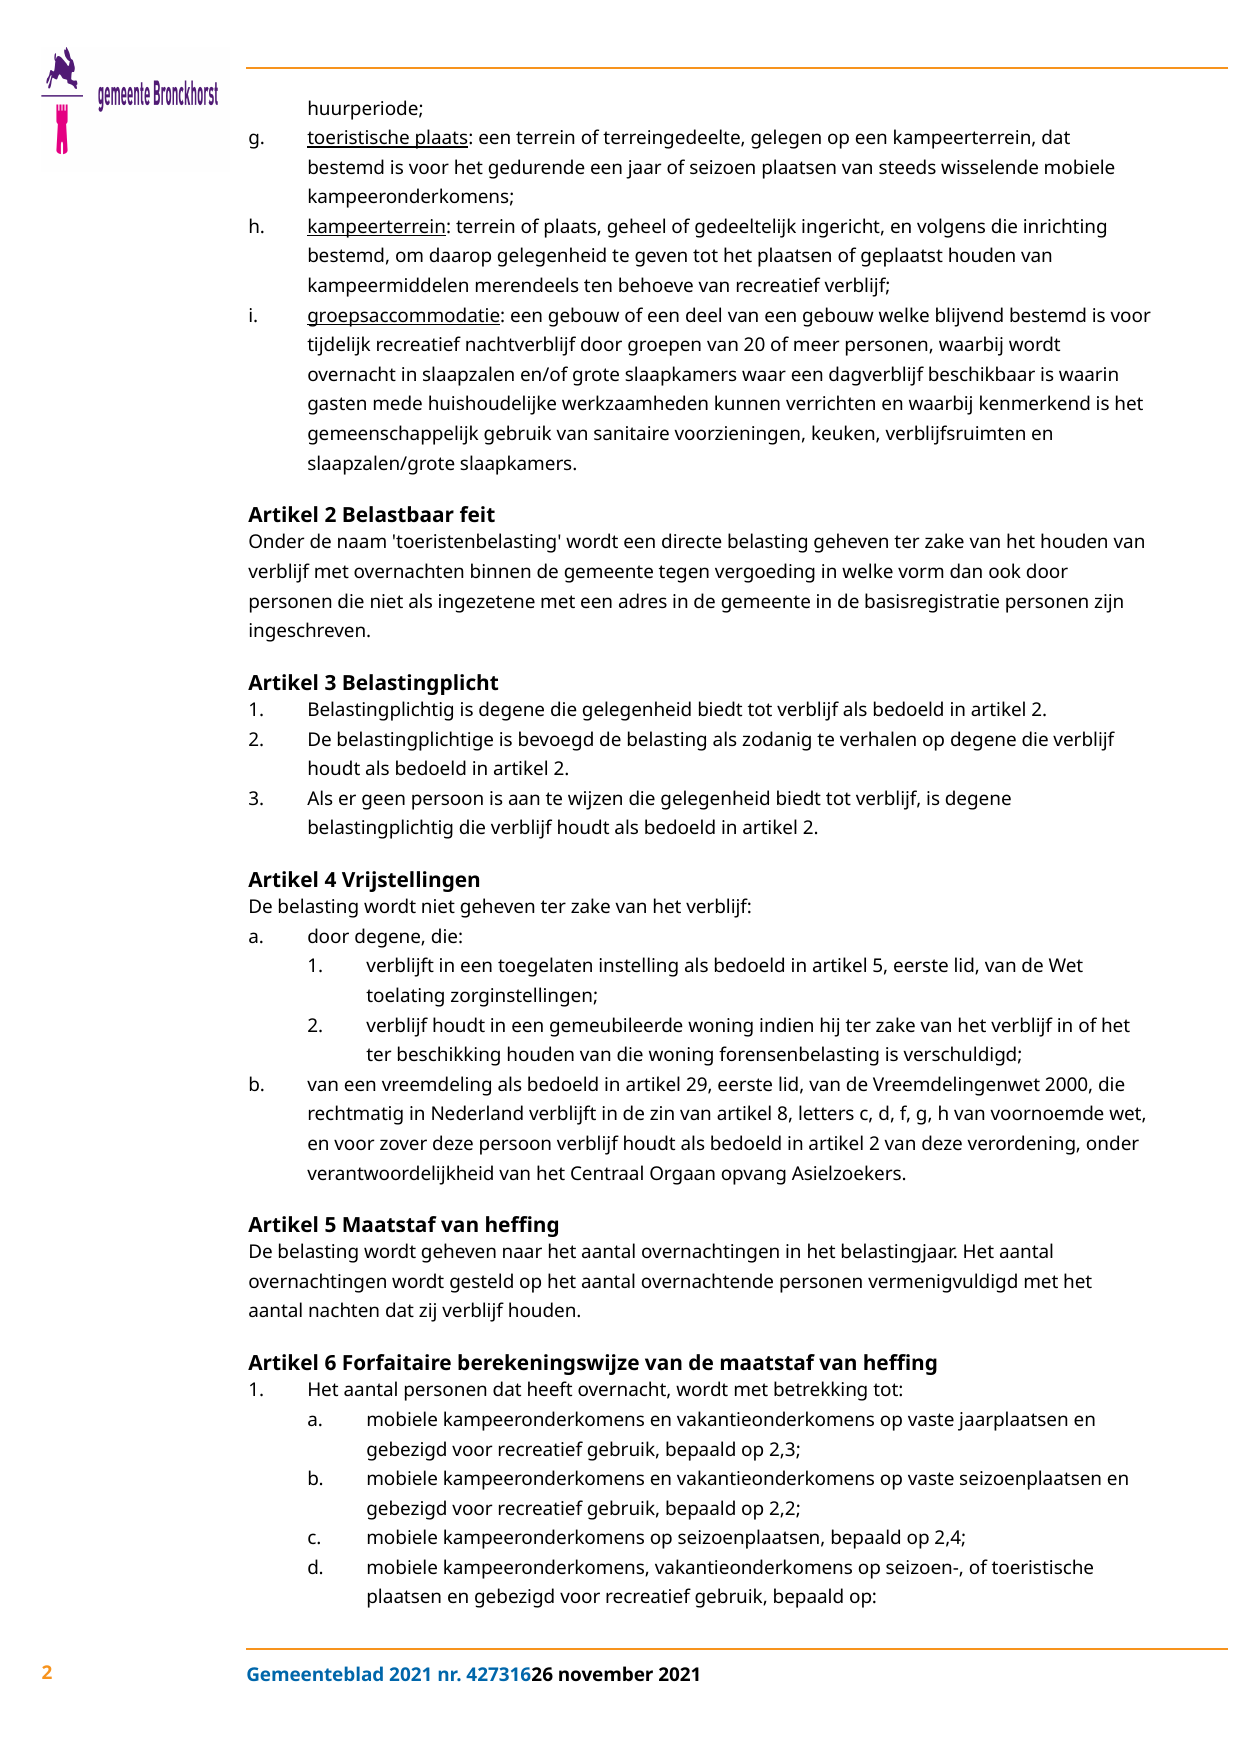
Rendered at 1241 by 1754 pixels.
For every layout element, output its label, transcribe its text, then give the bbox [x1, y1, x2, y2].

list van een vreemdeling als bedoeld in artikel 29, eerste lid, van de Vreemdelingenwet 2000, die rechtmatig in Nederland verblijft in de zin van artikel 8, letters c, d, f, g, h van voornoemde wet, en voor zover deze persoon verblijf houdt als bedoeld in artikel 2 van deze verordening, onder verantwoordelijkheid van het Centraal Orgaan opvang Asielzoekers. [248, 1071, 1152, 1185]
list mobiele kampeeronderkomens en vakantieonderkomens op vaste jaarplaatsen en gebezigd voor recreatief gebruik, bepaald op 2,3; [307, 1406, 1152, 1461]
list groepsaccommodatie: een gebouw of een deel van een gebouw welke blijvend bestemd is voor tijdelijk recreatief nachtverblijf door groepen van 20 of meer personen, waarbij wordt overnacht in slaapzalen en/of grote slaapkamers waar een dagverblijf beschikbaar is waarin gasten mede huishoudelijke werkzaamheden kunnen verrichten en waarbij kenmerkend is het gemeenschappelijk gebruik van sanitaire voorzieningen, keuken, verblijfsruimten en slaapzalen/grote slaapkamers. [248, 302, 1152, 476]
picture [41, 47, 231, 172]
list Het aantal personen dat heeft overnacht, wordt met betrekking tot: [248, 1377, 1152, 1402]
list De belastingplichtige is bevoegd de belasting als zodanig te verhalen op degene die verblijf houdt als bedoeld in artikel 2. [248, 726, 1152, 781]
list mobiele kampeeronderkomens op seizoenplaatsen, bepaald op 2,4; [307, 1524, 1152, 1550]
list verblijft in een toegelaten instelling als bedoeld in artikel 5, eerste lid, van de Wet toelating zorginstellingen; [307, 953, 1152, 1008]
text Artikel 2 Belastbaar feit [248, 500, 1152, 529]
text Artikel 3 Belastingplicht [248, 668, 1152, 696]
list mobiele kampeeronderkomens, vakantieonderkomens op seizoen-, of toeristische plaatsen en gebezigd voor recreatief gebruik, bepaald op: [307, 1554, 1152, 1609]
list kampeerterrein: terrein of plaats, geheel of gedeeltelijk ingericht, en volgens die inrichting bestemd, om daarop gelegenheid te geven tot het plaatsen of geplaatst houden van kampeermiddelen merendeels ten behoeve van recreatief verblijf; [248, 213, 1152, 298]
text Artikel 5 Maatstaf van heffing [248, 1210, 1152, 1238]
list toeristische plaats: een terrein of terreingedeelte, gelegen op een kampeerterrein, dat bestemd is voor het gedurende een jaar of seizoen plaatsen van steeds wisselende mobiele kampeeronderkomens; [248, 124, 1152, 209]
text De belasting wordt niet geheven ter zake van het verblijf: [248, 893, 1152, 919]
text Onder de naam 'toeristenbelasting' wordt een directe belasting geheven ter zake van het houden van verblijf met overnachten binnen de gemeente tegen vergoeding in welke vorm dan ook door personen die niet als ingezetene met een adres in de gemeente in de basisregistratie personen zijn ingeschreven. [248, 529, 1152, 643]
list huurperiode; [248, 95, 1152, 121]
text De belasting wordt geheven naar het aantal overnachtingen in het belastingjaar. Het aantal overnachtingen wordt gesteld op het aantal overnachtende personen vermenigvuldigd met het aantal nachten dat zij verblijf houden. [248, 1238, 1152, 1323]
list mobiele kampeeronderkomens en vakantieonderkomens op vaste seizoenplaatsen en gebezigd voor recreatief gebruik, bepaald op 2,2; [307, 1465, 1152, 1521]
list verblijf houdt in een gemeubileerde woning indien hij ter zake van het verblijf in of het ter beschikking houden van die woning forensenbelasting is verschuldigd; [307, 1012, 1152, 1067]
list door degene, die: [248, 923, 1152, 949]
list Als er geen persoon is aan te wijzen die gelegenheid biedt tot verblijf, is degene belastingplichtig die verblijf houdt als bedoeld in artikel 2. [248, 785, 1152, 840]
text Artikel 4 Vrijstellingen [248, 865, 1152, 893]
text Artikel 6 Forfaitaire berekeningswijze van de maatstaf van heffing [248, 1348, 1152, 1377]
list Belastingplichtig is degene die gelegenheid biedt tot verblijf als bedoeld in artikel 2. [248, 696, 1152, 722]
